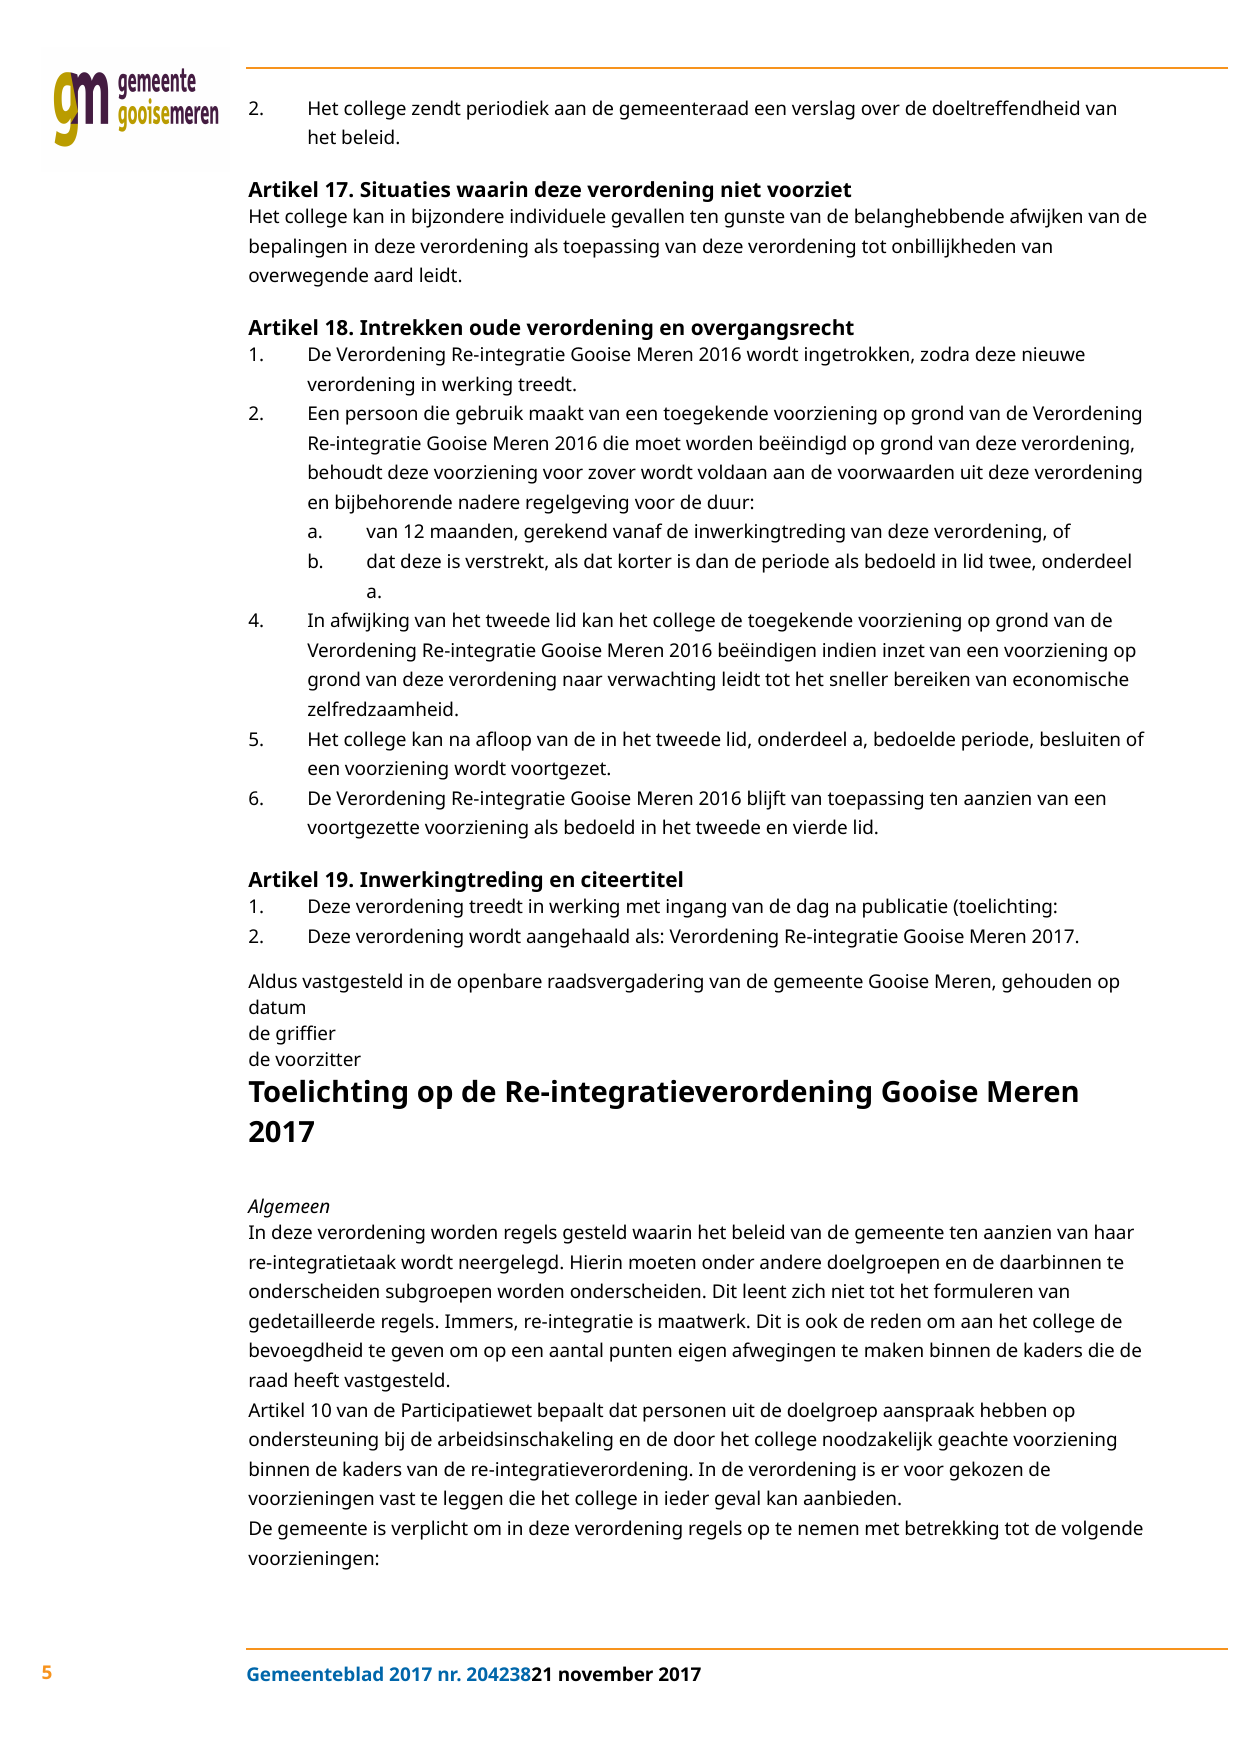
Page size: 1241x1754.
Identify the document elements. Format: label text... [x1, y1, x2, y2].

text Aldus vastgesteld in de openbare raadsvergadering van de gemeente Gooise Meren, gehouden op datum [248, 969, 1152, 1020]
text de griffier [248, 1020, 1152, 1046]
picture [41, 47, 231, 172]
list In afwijking van het tweede lid kan het college de toegekende voorziening op grond van de Verordening Re-integratie Gooise Meren 2016 beëindigen indien inzet van een voorziening op grond van deze verordening naar verwachting leidt tot het sneller bereiken van economische zelfredzaamheid. [248, 607, 1152, 722]
text Artikel 18. Intrekken oude verordening en overgangsrecht [248, 313, 1152, 341]
text Artikel 19. Inwerkingtreding en citeertitel [248, 865, 1152, 893]
text de voorzitter [248, 1046, 1152, 1072]
list De Verordening Re-integratie Gooise Meren 2016 blijft van toepassing ten aanzien van een voortgezette voorziening als bedoeld in het tweede en vierde lid. [248, 785, 1152, 840]
list Deze verordening treedt in werking met ingang van de dag na publicatie (toelichting: [248, 893, 1152, 919]
text De gemeente is verplicht om in deze verordening regels op te nemen met betrekking tot de volgende voorzieningen: [248, 1515, 1152, 1571]
text Toelichting op de Re-integratieverordening Gooise Meren 2017 [248, 1072, 1152, 1151]
list De Verordening Re-integratie Gooise Meren 2016 wordt ingetrokken, zodra deze nieuwe verordening in werking treedt. [248, 341, 1152, 397]
list Deze verordening wordt aangehaald als: Verordening Re-integratie Gooise Meren 2017. [248, 923, 1152, 949]
text Artikel 10 van de Participatiewet bepaalt dat personen uit de doelgroep aanspraak hebben op ondersteuning bij de arbeidsinschakeling en de door het college noodzakelijk geachte voorziening binnen de kaders van de re-integratieverordening. In de verordening is er voor gekozen de voorzieningen vast te leggen die het college in ieder geval kan aanbieden. [248, 1397, 1152, 1511]
text In deze verordening worden regels gesteld waarin het beleid van de gemeente ten aanzien van haar re-integratietaak wordt neergelegd. Hierin moeten onder andere doelgroepen en de daarbinnen te onderscheiden subgroepen worden onderscheiden. Dit leent zich niet tot het formuleren van gedetailleerde regels. Immers, re-integratie is maatwerk. Dit is ook de reden om aan het college de bevoegdheid te geven om op een aantal punten eigen afwegingen te maken binnen de kaders die de raad heeft vastgesteld. [248, 1219, 1152, 1393]
text Algemeen [248, 1194, 1152, 1219]
text Artikel 17. Situaties waarin deze verordening niet voorziet [248, 175, 1152, 203]
text Het college kan in bijzondere individuele gevallen ten gunste van de belanghebbende afwijken van de bepalingen in deze verordening als toepassing van deze verordening tot onbillijkheden van overwegende aard leidt. [248, 203, 1152, 288]
list Een persoon die gebruik maakt van een toegekende voorziening op grond van de Verordening Re-integratie Gooise Meren 2016 die moet worden beëindigd op grond van deze verordening, behoudt deze voorziening voor zover wordt voldaan aan de voorwaarden uit deze verordening en bijbehorende nadere regelgeving voor de duur: [248, 400, 1152, 515]
list Het college kan na afloop van de in het tweede lid, onderdeel a, bedoelde periode, besluiten of een voorziening wordt voortgezet. [248, 726, 1152, 781]
list dat deze is verstrekt, als dat korter is dan de periode als bedoeld in lid twee, onderdeel a. [307, 548, 1152, 604]
list van 12 maanden, gerekend vanaf de inwerkingtreding van deze verordening, of [307, 519, 1152, 544]
list Het college zendt periodiek aan de gemeenteraad een verslag over de doeltreffendheid van het beleid. [248, 95, 1152, 150]
